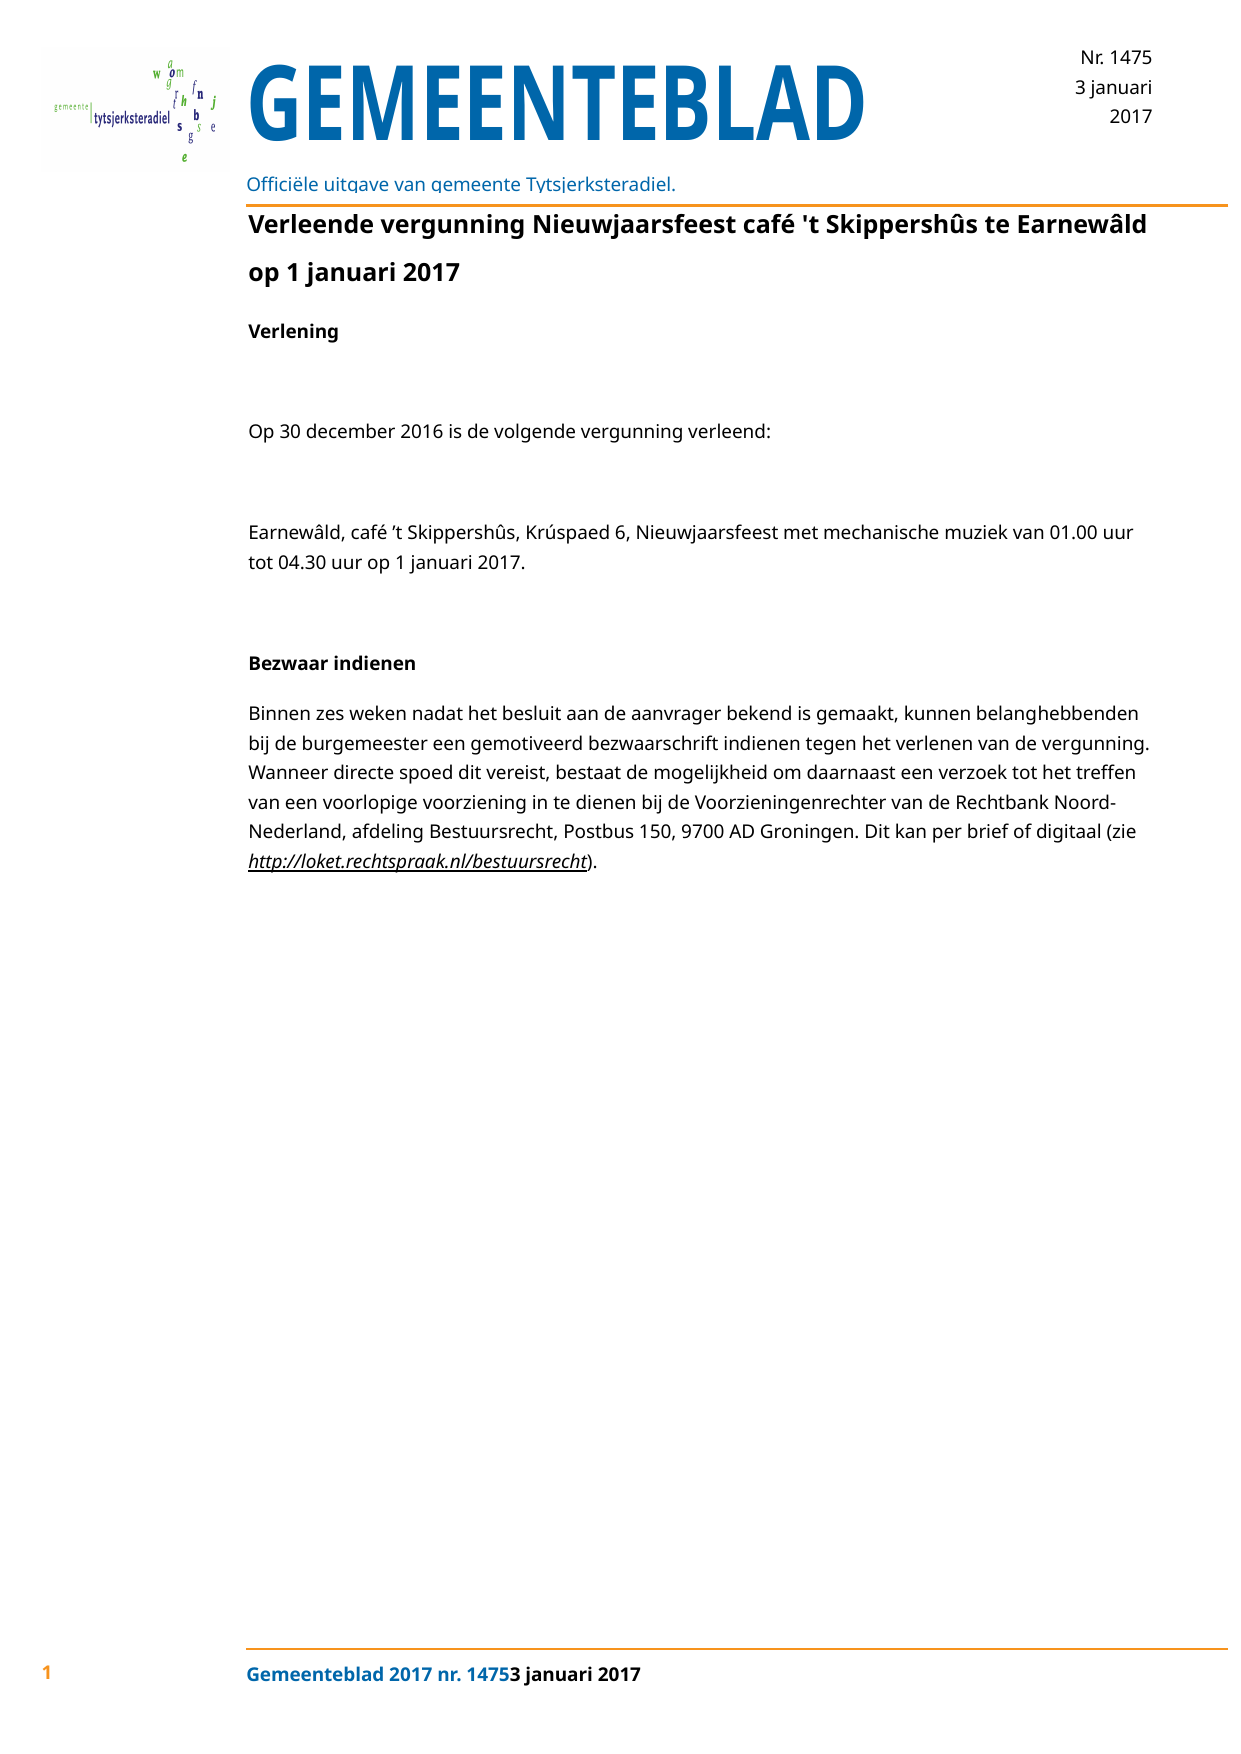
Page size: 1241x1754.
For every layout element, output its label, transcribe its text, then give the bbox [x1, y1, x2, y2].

text Bezwaar indienen [248, 650, 1152, 676]
picture [41, 47, 231, 172]
text Verleende vergunning Nieuwjaarsfeest café 't Skippershûs te Earnewâld op 1 januari 2017 [248, 207, 1152, 288]
text Earnewâld, café ’t Skippershûs, Krúspaed 6, Nieuwjaarsfeest met mechanische muziek van 01.00 uur tot 04.30 uur op 1 januari 2017. [248, 519, 1152, 575]
text Verlening [248, 318, 1152, 344]
text Op 30 december 2016 is de volgende vergunning ver­leend: [248, 419, 1152, 444]
text Binnen zes weken nadat het besluit aan de aanvrager bekend is gemaakt, kunnen belang­hebbenden bij de burgemeester een gemotiveerd bezwaarschrift indienen tegen het verlenen van de ver­gunning. Wanneer directe spoed dit vereist, bestaat de mogelijkheid om daarnaast een verzoek tot het treffen van een voorlopige voorziening in te dienen bij de Voorzieningenrechter van de Rechtbank Noord-Nederland, afdeling Bestuursrecht, Postbus 150, 9700 AD Groningen. Dit kan per brief of digitaal (zie http://loket.rechtspraak.nl/bestuursrecht). [248, 700, 1152, 874]
